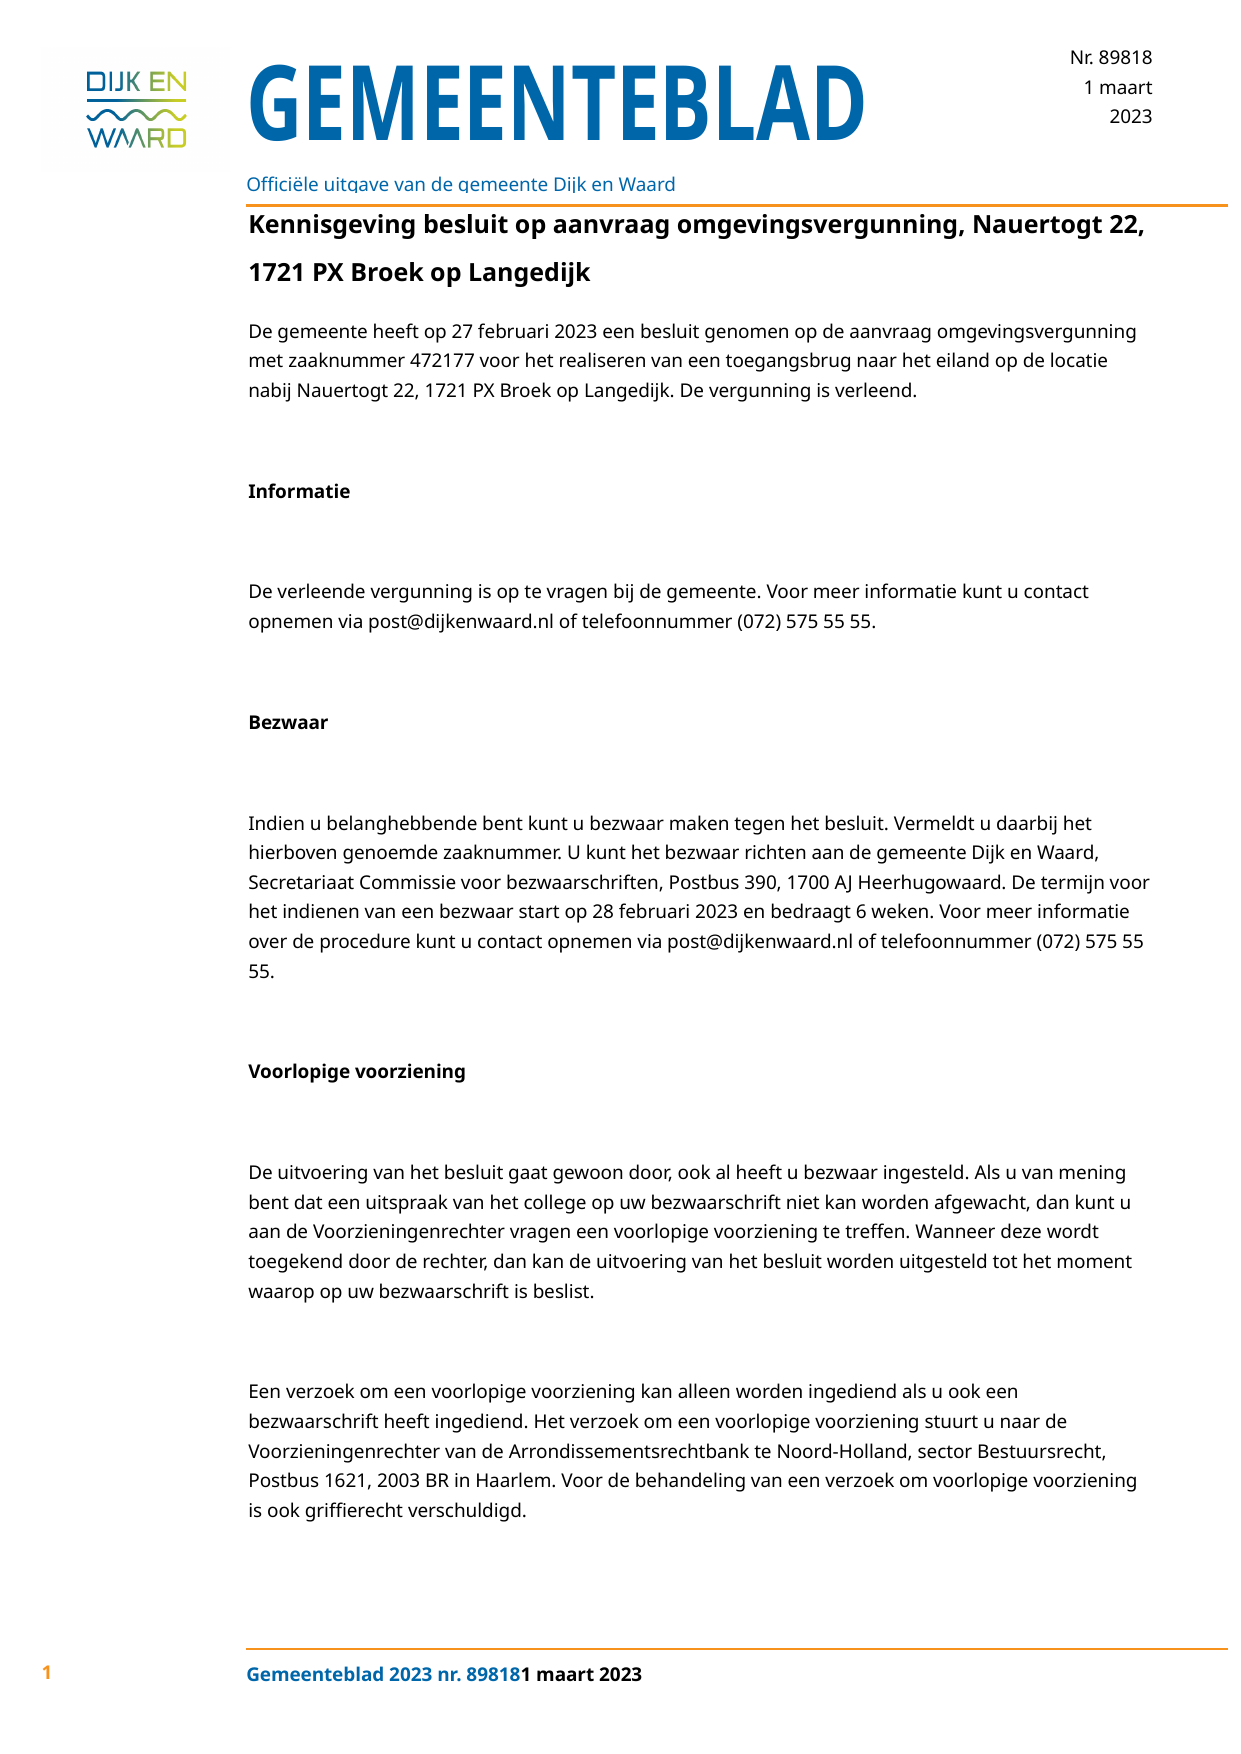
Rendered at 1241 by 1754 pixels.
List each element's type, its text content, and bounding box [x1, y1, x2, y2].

text De gemeente heeft op 27 februari 2023 een besluit genomen op de aanvraag omgevingsvergunning met zaaknummer 472177 voor het realiseren van een toegangsbrug naar het eiland op de locatie nabij Nauertogt 22, 1721 PX Broek op Langedijk. De vergunning is verleend. [248, 318, 1152, 403]
text Bezwaar [248, 709, 1152, 735]
text Informatie [248, 478, 1152, 504]
text Een verzoek om een voorlopige voorziening kan alleen worden ingediend als u ook een bezwaarschrift heeft ingediend. Het verzoek om een voorlopige voorziening stuurt u naar de Voorzieningenrechter van de Arrondissementsrechtbank te Noord-Holland, sector Bestuursrecht, Postbus 1621, 2003 BR in Haarlem. Voor de behandeling van een verzoek om voorlopige voorziening is ook griffierecht verschuldigd. [248, 1379, 1152, 1523]
text De uitvoering van het besluit gaat gewoon door, ook al heeft u bezwaar ingesteld. Als u van mening bent dat een uitspraak van het college op uw bezwaarschrift niet kan worden afgewacht, dan kunt u aan de Voorzieningenrechter vragen een voorlopige voorziening te treffen. Wanneer deze wordt toegekend door de rechter, dan kan de uitvoering van het besluit worden uitgesteld tot het moment waarop op uw bezwaarschrift is beslist. [248, 1159, 1152, 1304]
text De verleende vergunning is op te vragen bij de gemeente. Voor meer informatie kunt u contact opnemen via post@dijkenwaard.nl of telefoonnummer (072) 575 55 55. [248, 579, 1152, 634]
text Voorlopige voorziening [248, 1059, 1152, 1084]
text Kennisgeving besluit op aanvraag omgevingsvergunning, Nauertogt 22, 1721 PX Broek op Langedijk [248, 207, 1152, 288]
picture [41, 47, 231, 172]
text Indien u belanghebbende bent kunt u bezwaar maken tegen het besluit. Vermeldt u daarbij het hierboven genoemde zaaknummer. U kunt het bezwaar richten aan de gemeente Dijk en Waard, Secretariaat Commissie voor bezwaarschriften, Postbus 390, 1700 AJ Heerhugowaard. De termijn voor het indienen van een bezwaar start op 28 februari 2023 en bedraagt 6 weken. Voor meer informatie over de procedure kunt u contact opnemen via post@dijkenwaard.nl of telefoonnummer (072) 575 55 55. [248, 810, 1152, 984]
